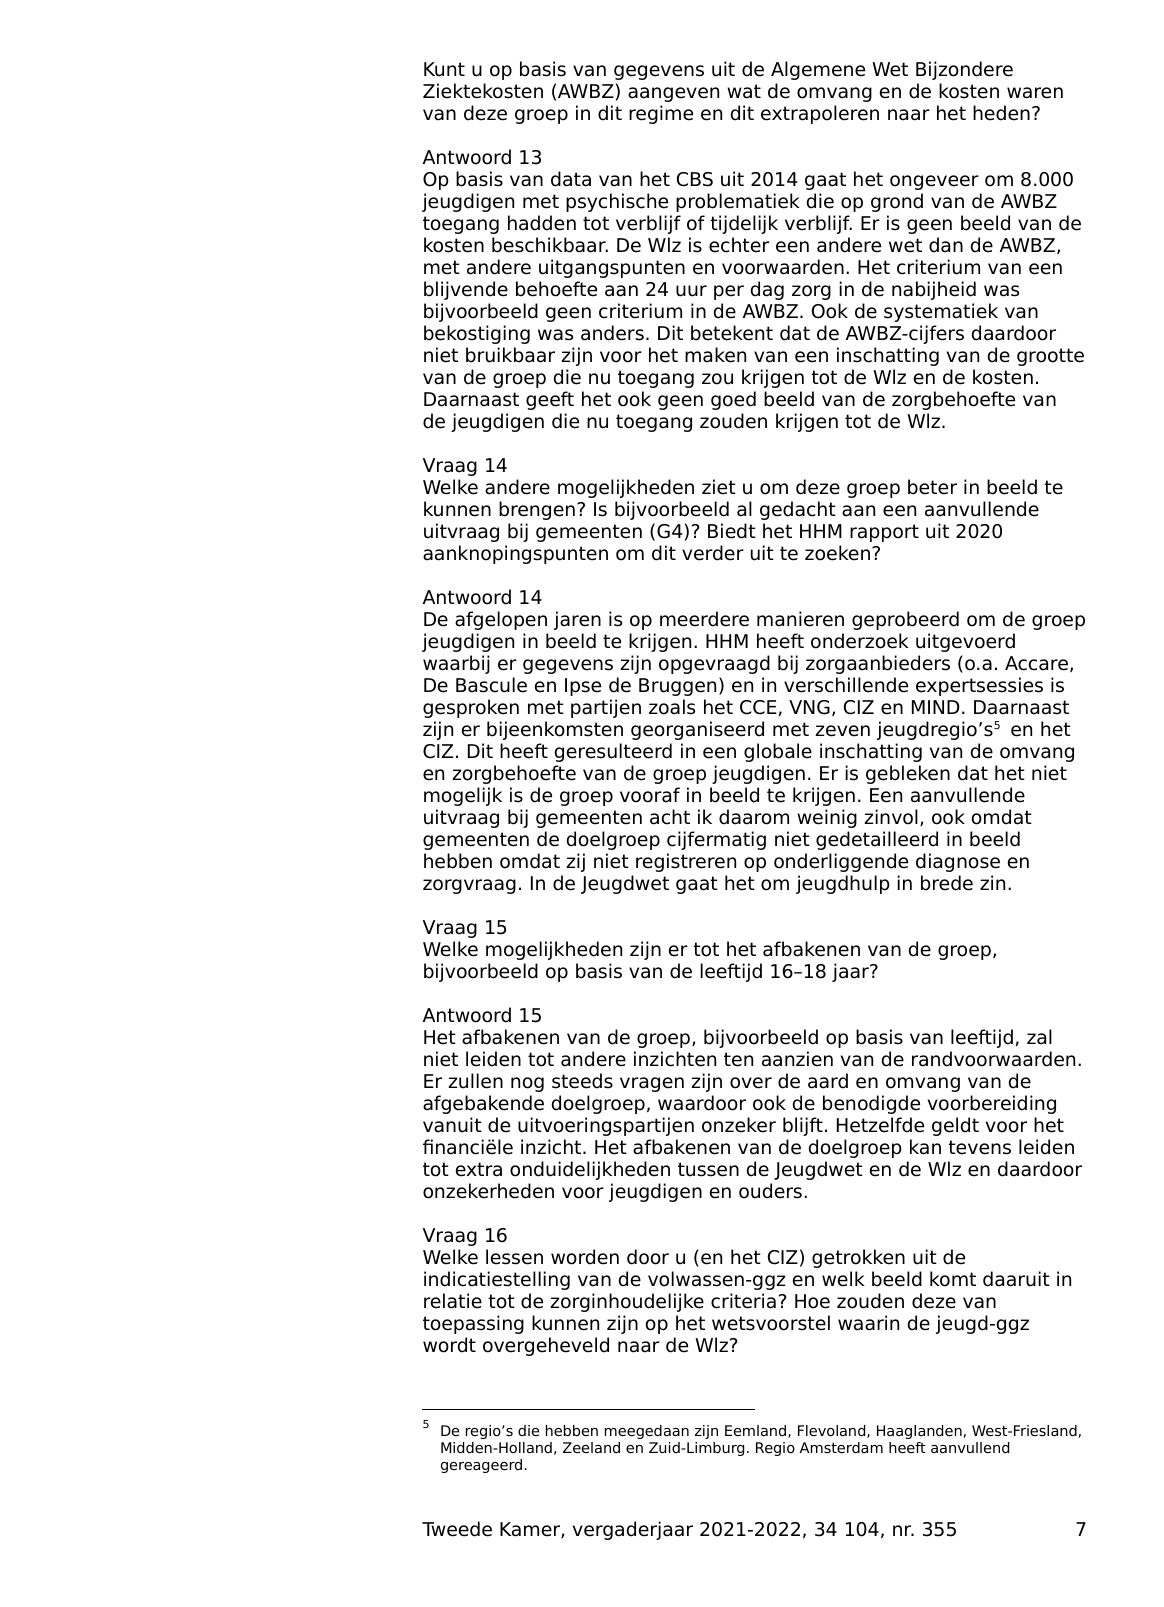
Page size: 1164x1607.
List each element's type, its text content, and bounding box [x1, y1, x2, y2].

text Antwoord 14 [422, 587, 1087, 609]
text Antwoord 15 [422, 1005, 1087, 1027]
text Vraag 14 [422, 455, 1087, 477]
text Welke andere mogelijkheden ziet u om deze groep beter in beeld te kunnen brengen? Is bijvoorbeeld al gedacht aan een aanvullende uitvraag bij gemeenten (G4)? Biedt het HHM rapport uit 2020 aanknopingspunten om dit verder uit te zoeken? [422, 477, 1087, 565]
text Het afbakenen van de groep, bijvoorbeeld op basis van leeftijd, zal niet leiden tot andere inzichten ten aanzien van de randvoorwaarden. Er zullen nog steeds vragen zijn over de aard en omvang van de afgebakende doelgroep, waardoor ook de benodigde voorbereiding vanuit de uitvoeringspartijen onzeker blijft. Hetzelfde geldt voor het financiële inzicht. Het afbakenen van de doelgroep kan tevens leiden tot extra onduidelijkheden tussen de Jeugdwet en de Wlz en daardoor onzekerheden voor jeugdigen en ouders. [422, 1027, 1087, 1203]
text Op basis van data van het CBS uit 2014 gaat het ongeveer om 8.000 jeugdigen met psychische problematiek die op grond van de AWBZ toegang hadden tot verblijf of tijdelijk verblijf. Er is geen beeld van de kosten beschikbaar. De Wlz is echter een andere wet dan de AWBZ, met andere uitgangspunten en voorwaarden. Het criterium van een blijvende behoefte aan 24 uur per dag zorg in de nabijheid was bijvoorbeeld geen criterium in de AWBZ. Ook de systematiek van bekostiging was anders. Dit betekent dat de AWBZ-cijfers daardoor niet bruikbaar zijn voor het maken van een inschatting van de grootte van de groep die nu toegang zou krijgen tot de Wlz en de kosten. Daarnaast geeft het ook geen goed beeld van de zorgbehoefte van de jeugdigen die nu toegang zouden krijgen tot de Wlz. [422, 169, 1087, 433]
text Vraag 15 [422, 917, 1087, 939]
text Vraag 16 [422, 1225, 1087, 1247]
text De afgelopen jaren is op meerdere manieren geprobeerd om de groep jeugdigen in beeld te krijgen. HHM heeft onderzoek uitgevoerd waarbij er gegevens zijn opgevraagd bij zorgaanbieders (o.a. Accare, De Bascule en Ipse de Bruggen) en in verschillende expertsessies is gesproken met partijen zoals het CCE, VNG, CIZ en MIND. Daarnaast zijn er bijeenkomsten georganiseerd met zeven jeugdregio’s en het CIZ. Dit heeft geresulteerd in een globale inschatting van de omvang en zorgbehoefte van de groep jeugdigen. Er is gebleken dat het niet mogelijk is de groep vooraf in beeld te krijgen. Een aanvullende uitvraag bij gemeenten acht ik daarom weinig zinvol, ook omdat gemeenten de doelgroep cijfermatig niet gedetailleerd in beeld hebben omdat zij niet registreren op onderliggende diagnose en zorgvraag. In de Jeugdwet gaat het om jeugdhulp in brede zin. [422, 609, 1087, 895]
text De regio’s die hebben meegedaan zijn Eemland, Flevoland, Haaglanden, West-Friesland, Midden-Holland, Zeeland en Zuid-Limburg. Regio Amsterdam heeft aanvullend gereageerd. [422, 1418, 1087, 1474]
text Welke mogelijkheden zijn er tot het afbakenen van de groep, bijvoorbeeld op basis van de leeftijd 16–18 jaar? [422, 939, 1087, 983]
text Welke lessen worden door u (en het CIZ) getrokken uit de indicatiestelling van de volwassen-ggz en welk beeld komt daaruit in relatie tot de zorginhoudelijke criteria? Hoe zouden deze van toepassing kunnen zijn op het wetsvoorstel waarin de jeugd-ggz wordt overgeheveld naar de Wlz? [422, 1247, 1087, 1357]
text Antwoord 13 [422, 147, 1087, 169]
text Kunt u op basis van gegevens uit de Algemene Wet Bijzondere Ziektekosten (AWBZ) aangeven wat de omvang en de kosten waren van deze groep in dit regime en dit extrapoleren naar het heden? [422, 59, 1087, 125]
